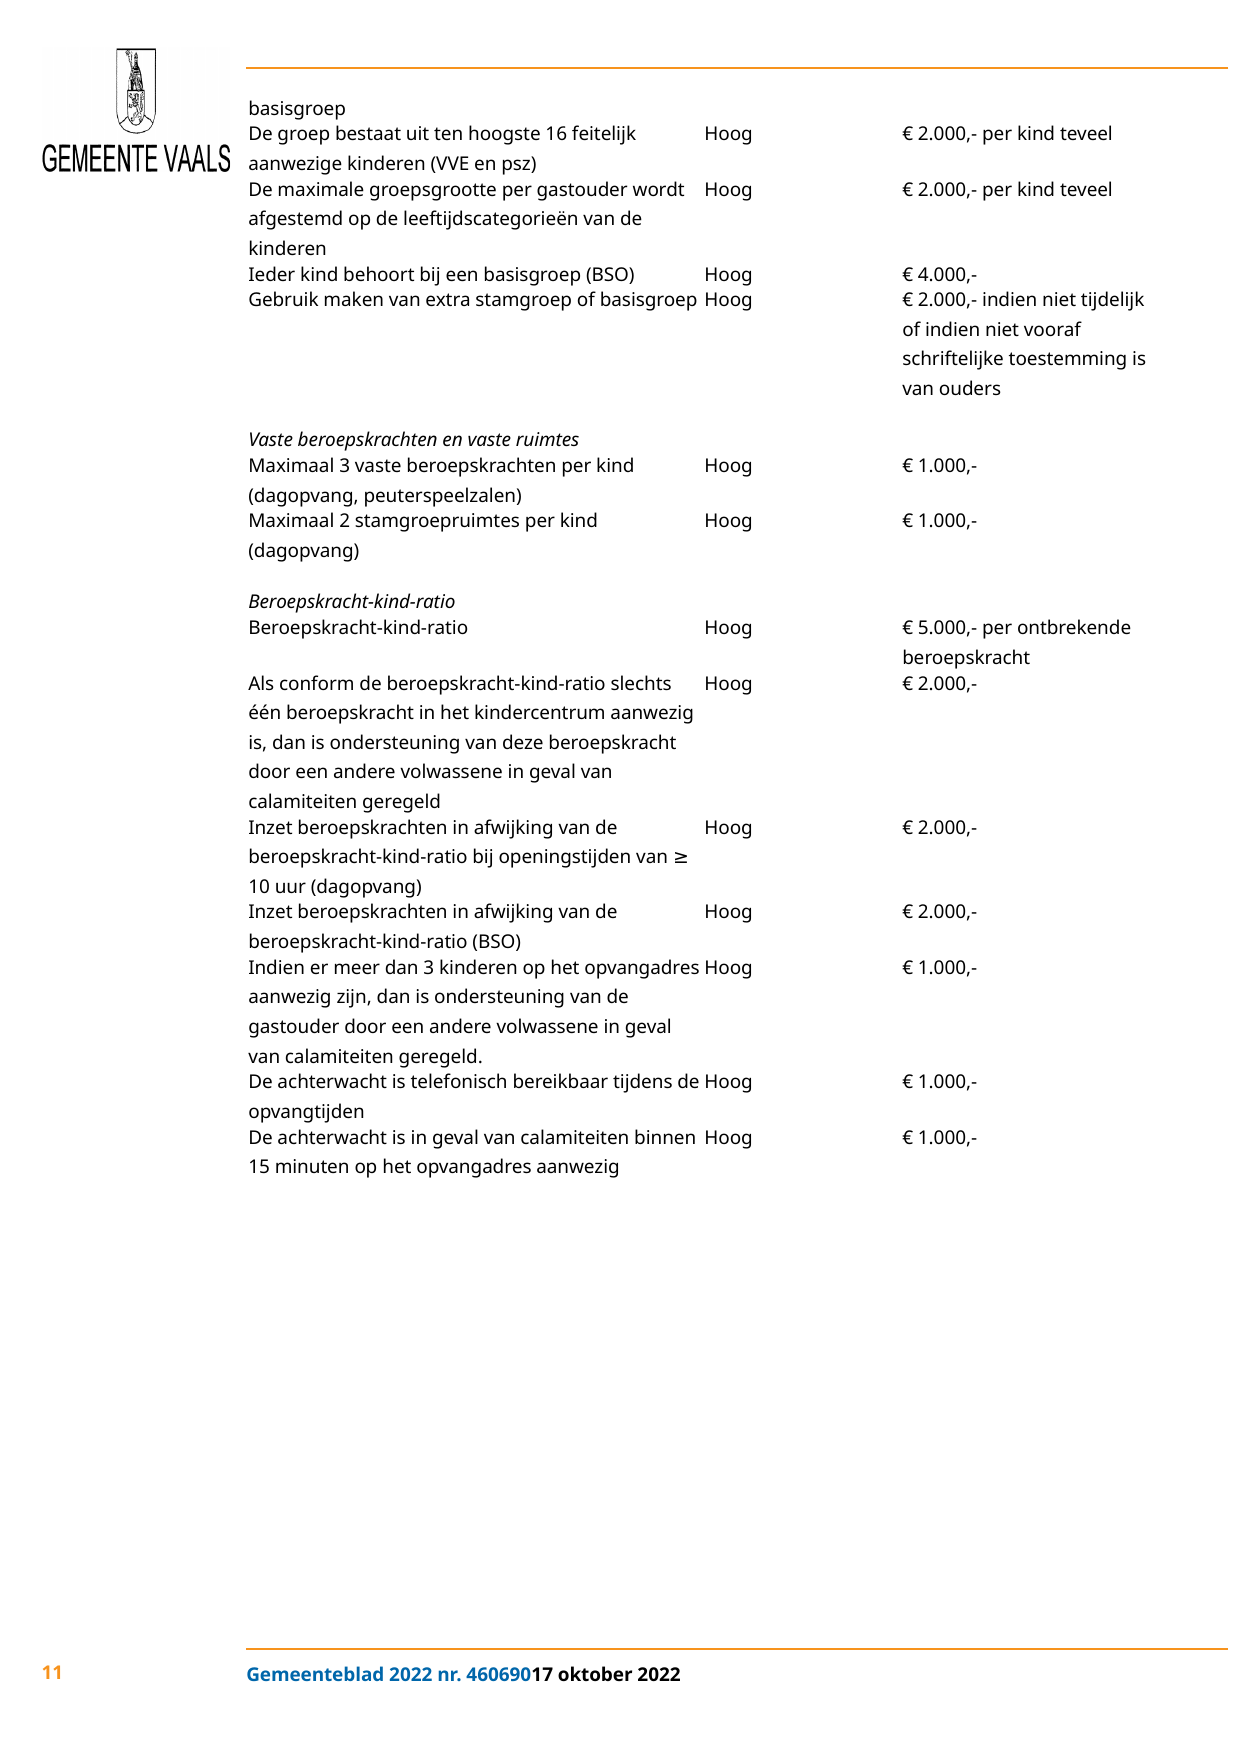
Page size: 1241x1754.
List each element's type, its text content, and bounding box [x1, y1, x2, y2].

table_cell Hoog [704, 286, 902, 401]
table_cell [704, 563, 902, 589]
table_cell [704, 589, 902, 614]
table_cell De achterwacht is in geval van calamiteiten binnen 15 minuten op het opvangadres aanwezig [248, 1124, 704, 1179]
table_cell € 2.000,- [902, 899, 1152, 954]
table_cell Hoog [704, 1124, 902, 1179]
table_cell Indien er meer dan 3 kinderen op het opvangadres aanwezig zijn, dan is ondersteuning van de gastouder door een andere volwassene in geval van calamiteiten geregeld. [248, 954, 704, 1068]
picture [41, 47, 231, 172]
table_cell € 2.000,- [902, 814, 1152, 899]
table_cell Hoog [704, 899, 902, 954]
table_cell Vaste beroepskrachten en vaste ruimtes [248, 427, 704, 452]
table_cell [902, 95, 1152, 121]
table_cell basisgroep [248, 95, 704, 121]
table_cell Ieder kind behoort bij een basisgroep (BSO) [248, 261, 704, 286]
table_cell [704, 427, 902, 452]
table_cell Hoog [704, 1069, 902, 1124]
table_cell Hoog [704, 670, 902, 814]
table_cell Beroepskracht-kind-ratio [248, 589, 704, 614]
table_cell [902, 401, 1152, 427]
table_cell Hoog [704, 261, 902, 286]
table_cell [902, 589, 1152, 614]
table_cell € 1.000,- [902, 1124, 1152, 1179]
table_cell Hoog [704, 615, 902, 670]
table_cell Gebruik maken van extra stamgroep of basisgroep [248, 286, 704, 401]
table_cell € 1.000,- [902, 453, 1152, 508]
table_cell Hoog [704, 121, 902, 176]
table_cell Hoog [704, 453, 902, 508]
table_cell € 4.000,- [902, 261, 1152, 286]
table_cell € 5.000,- per ontbrekende beroepskracht [902, 615, 1152, 670]
table_cell Hoog [704, 814, 902, 899]
table_cell € 2.000,- indien niet tijdelijk of indien niet vooraf schriftelijke toestemming is van ouders [902, 286, 1152, 401]
table_cell Hoog [704, 954, 902, 1068]
table_cell De groep bestaat uit ten hoogste 16 feitelijk aanwezige kinderen (VVE en psz) [248, 121, 704, 176]
table_cell Inzet beroepskrachten in afwijking van de beroepskracht-kind-ratio bij openingstijden van ≥ 10 uur (dagopvang) [248, 814, 704, 899]
table_cell € 1.000,- [902, 954, 1152, 1068]
table_cell Als conform de beroepskracht-kind-ratio slechts één beroepskracht in het kindercentrum aanwezig is, dan is ondersteuning van deze beroepskracht door een andere volwassene in geval van calamiteiten geregeld [248, 670, 704, 814]
table_cell € 1.000,- [902, 508, 1152, 563]
table_cell [704, 95, 902, 121]
table_cell € 1.000,- [902, 1069, 1152, 1124]
table_cell Hoog [704, 176, 902, 261]
table_cell Maximaal 2 stamgroepruimtes per kind (dagopvang) [248, 508, 704, 563]
table_cell € 2.000,- per kind teveel [902, 176, 1152, 261]
table_cell [248, 401, 704, 427]
table_cell Beroepskracht-kind-ratio [248, 615, 704, 670]
table_cell € 2.000,- [902, 670, 1152, 814]
table_cell De maximale groepsgrootte per gastouder wordt afgestemd op de leeftijdscategorieën van de kinderen [248, 176, 704, 261]
table_cell Inzet beroepskrachten in afwijking van de beroepskracht-kind-ratio (BSO) [248, 899, 704, 954]
table_cell [704, 401, 902, 427]
table_cell Hoog [704, 508, 902, 563]
table_cell Maximaal 3 vaste beroepskrachten per kind (dagopvang, peuterspeelzalen) [248, 453, 704, 508]
table_cell [902, 563, 1152, 589]
table_cell € 2.000,- per kind teveel [902, 121, 1152, 176]
table_cell [902, 427, 1152, 452]
table_cell De achterwacht is telefonisch bereikbaar tijdens de opvangtijden [248, 1069, 704, 1124]
table_cell [248, 563, 704, 589]
